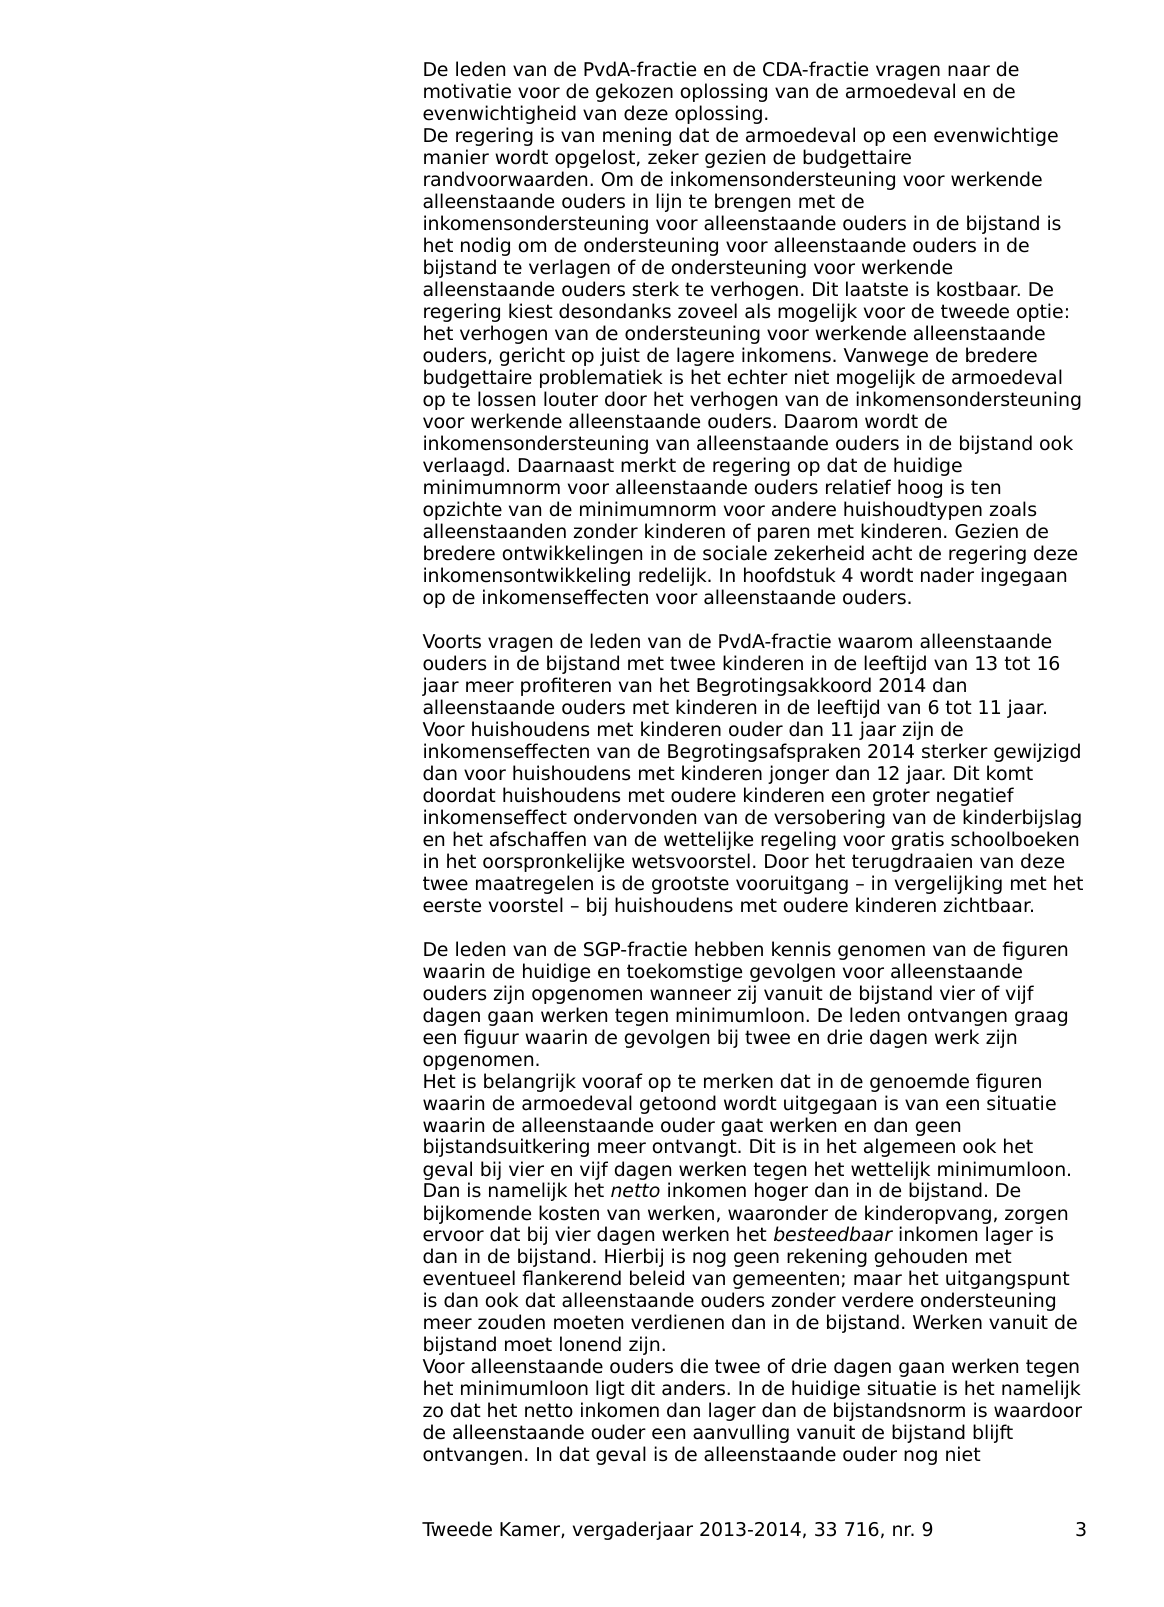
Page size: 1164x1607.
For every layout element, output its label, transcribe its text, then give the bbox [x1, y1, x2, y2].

text De leden van de SGP-fractie hebben kennis genomen van de figuren waarin de huidige en toekomstige gevolgen voor alleenstaande ouders zijn opgenomen wanneer zij vanuit de bijstand vier of vijf dagen gaan werken tegen minimumloon. De leden ontvangen graag een figuur waarin de gevolgen bij twee en drie dagen werk zijn opgenomen. [422, 939, 1087, 1071]
text De regering is van mening dat de armoedeval op een evenwichtige manier wordt opgelost, zeker gezien de budgettaire randvoorwaarden. Om de inkomensondersteuning voor werkende alleenstaande ouders in lijn te brengen met de inkomensondersteuning voor alleenstaande ouders in de bijstand is het nodig om de ondersteuning voor alleenstaande ouders in de bijstand te verlagen of de ondersteuning voor werkende alleenstaande ouders sterk te verhogen. Dit laatste is kostbaar. De regering kiest desondanks zoveel als mogelijk voor de tweede optie: het verhogen van de ondersteuning voor werkende alleenstaande ouders, gericht op juist de lagere inkomens. Vanwege de bredere budgettaire problematiek is het echter niet mogelijk de armoedeval op te lossen louter door het verhogen van de inkomensondersteuning voor werkende alleenstaande ouders. Daarom wordt de inkomensondersteuning van alleenstaande ouders in de bijstand ook verlaagd. Daarnaast merkt de regering op dat de huidige minimumnorm voor alleenstaande ouders relatief hoog is ten opzichte van de minimumnorm voor andere huishoudtypen zoals alleenstaanden zonder kinderen of paren met kinderen. Gezien de bredere ontwikkelingen in de sociale zekerheid acht de regering deze inkomensontwikkeling redelijk. In hoofdstuk 4 wordt nader ingegaan op de inkomenseffecten voor alleenstaande ouders. [422, 125, 1087, 608]
text Voor alleenstaande ouders die twee of drie dagen gaan werken tegen het minimumloon ligt dit anders. In de huidige situatie is het namelijk zo dat het netto inkomen dan lager dan de bijstandsnorm is waardoor de alleenstaande ouder een aanvulling vanuit de bijstand blijft ontvangen. In dat geval is de alleenstaande ouder nog niet [422, 1356, 1087, 1466]
text De leden van de PvdA-fractie en de CDA-fractie vragen naar de motivatie voor de gekozen oplossing van de armoedeval en de evenwichtigheid van deze oplossing. [422, 59, 1087, 125]
text Voor huishoudens met kinderen ouder dan 11 jaar zijn de inkomenseffecten van de Begrotingsafspraken 2014 sterker gewijzigd dan voor huishoudens met kinderen jonger dan 12 jaar. Dit komt doordat huishoudens met oudere kinderen een groter negatief inkomenseffect ondervonden van de versobering van de kinderbijslag en het afschaffen van de wettelijke regeling voor gratis schoolboeken in het oorspronkelijke wetsvoorstel. Door het terugdraaien van deze twee maatregelen is de grootste vooruitgang – in vergelijking met het eerste voorstel – bij huishoudens met oudere kinderen zichtbaar. [422, 719, 1087, 916]
text Het is belangrijk vooraf op te merken dat in de genoemde figuren waarin de armoedeval getoond wordt uitgegaan is van een situatie waarin de alleenstaande ouder gaat werken en dan geen bijstandsuitkering meer ontvangt. Dit is in het algemeen ook het geval bij vier en vijf dagen werken tegen het wettelijk minimumloon. Dan is namelijk het netto inkomen hoger dan in de bijstand. De bijkomende kosten van werken, waaronder de kinderopvang, zorgen ervoor dat bij vier dagen werken het besteedbaar inkomen lager is dan in de bijstand. Hierbij is nog geen rekening gehouden met eventueel flankerend beleid van gemeenten; maar het uitgangspunt is dan ook dat alleenstaande ouders zonder verdere ondersteuning meer zouden moeten verdienen dan in de bijstand. Werken vanuit de bijstand moet lonend zijn. [422, 1071, 1087, 1356]
text Voorts vragen de leden van de PvdA-fractie waarom alleenstaande ouders in de bijstand met twee kinderen in de leeftijd van 13 tot 16 jaar meer profiteren van het Begrotingsakkoord 2014 dan alleenstaande ouders met kinderen in de leeftijd van 6 tot 11 jaar. [422, 631, 1087, 719]
